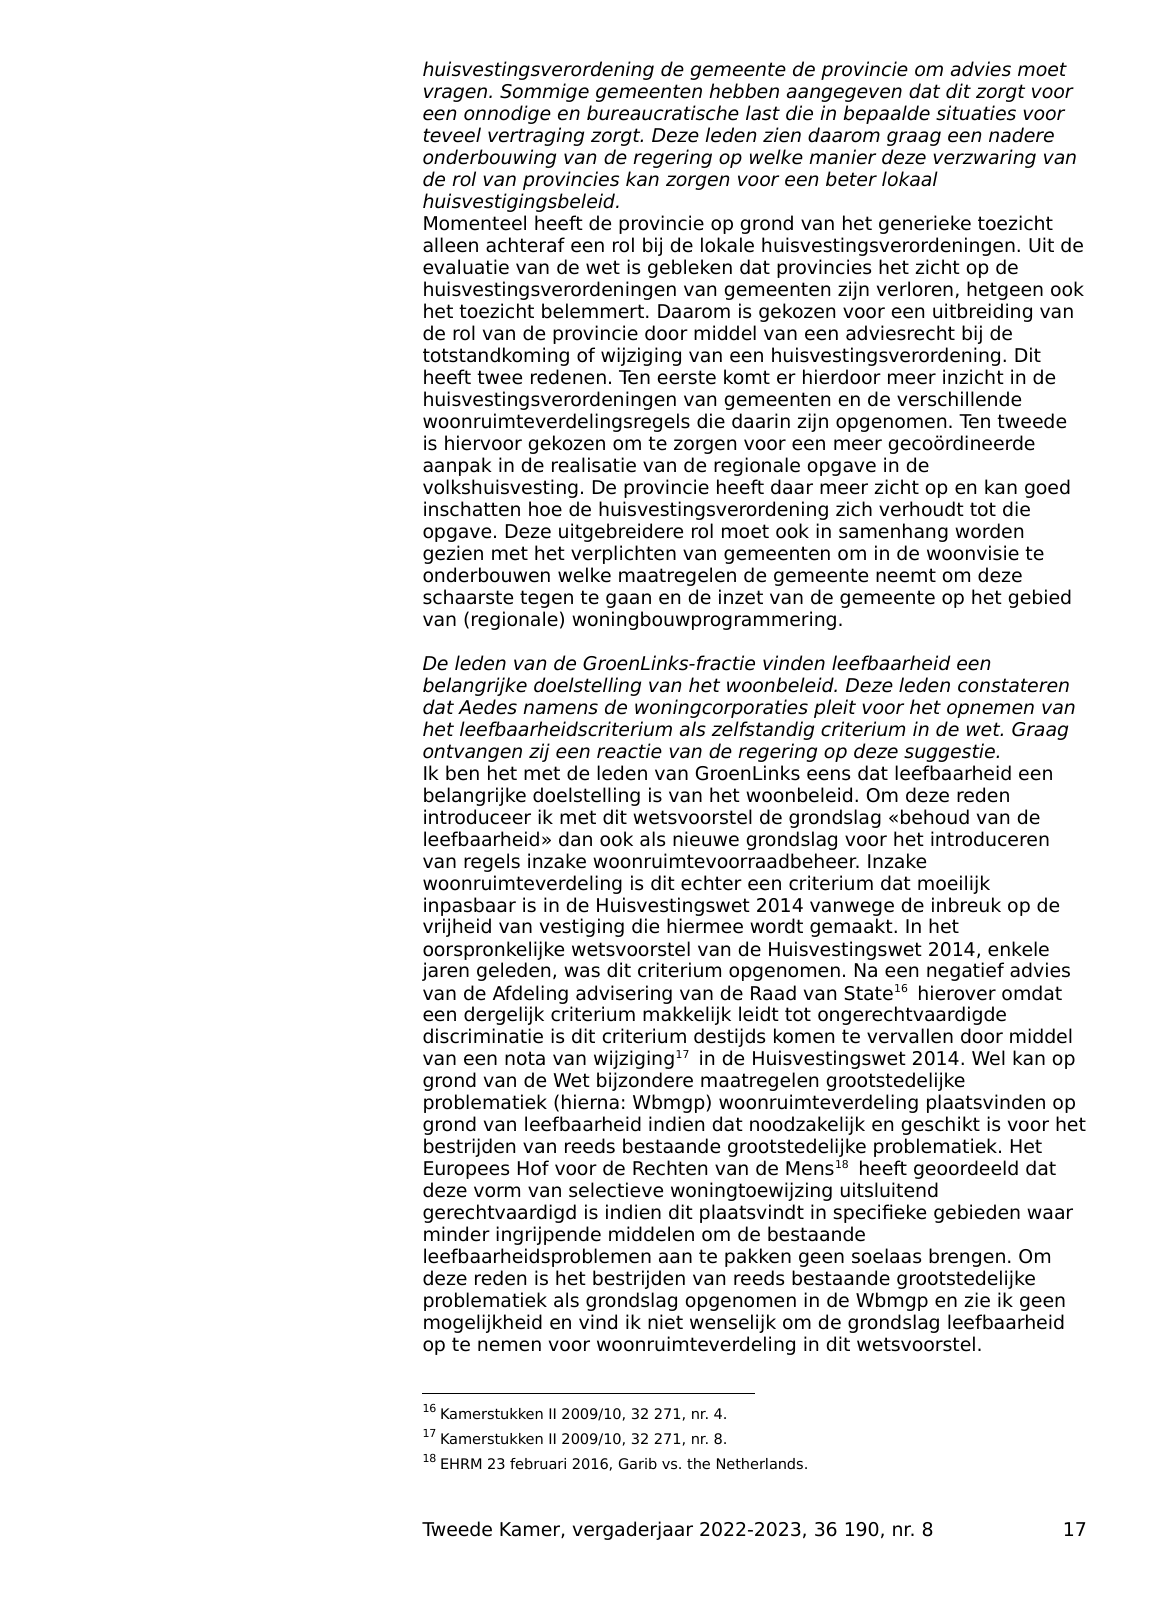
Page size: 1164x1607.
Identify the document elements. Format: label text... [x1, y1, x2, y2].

text Ik ben het met de leden van GroenLinks eens dat leefbaarheid een belangrijke doelstelling is van het woonbeleid. Om deze reden introduceer ik met dit wetsvoorstel de grondslag «behoud van de leefbaarheid» dan ook als nieuwe grondslag voor het introduceren van regels inzake woonruimtevoorraadbeheer. Inzake woonruimteverdeling is dit echter een criterium dat moeilijk inpasbaar is in de Huisvestingswet 2014 vanwege de inbreuk op de vrijheid van vestiging die hiermee wordt gemaakt. In het oorspronkelijke wetsvoorstel van de Huisvestingswet 2014, enkele jaren geleden, was dit criterium opgenomen. Na een negatief advies van de Afdeling advisering van de Raad van State hierover omdat een dergelijk criterium makkelijk leidt tot ongerechtvaardigde discriminatie is dit criterium destijds komen te vervallen door middel van een nota van wijziging in de Huisvestingswet 2014. Wel kan op grond van de Wet bijzondere maatregelen grootstedelijke problematiek (hierna: Wbmgp) woonruimteverdeling plaatsvinden op grond van leefbaarheid indien dat noodzakelijk en geschikt is voor het bestrijden van reeds bestaande grootstedelijke problematiek. Het Europees Hof voor de Rechten van de Mens heeft geoordeeld dat deze vorm van selectieve woningtoewijzing uitsluitend gerechtvaardigd is indien dit plaatsvindt in specifieke gebieden waar minder ingrijpende middelen om de bestaande leefbaarheidsproblemen aan te pakken geen soelaas brengen. Om deze reden is het bestrijden van reeds bestaande grootstedelijke problematiek als grondslag opgenomen in de Wbmgp en zie ik geen mogelijkheid en vind ik niet wenselijk om de grondslag leefbaarheid op te nemen voor woonruimteverdeling in dit wetsvoorstel. [422, 763, 1087, 1356]
text Kamerstukken II 2009/10, 32 271, nr. 8. [422, 1427, 1087, 1449]
text EHRM 23 februari 2016, Garib vs. the Netherlands. [422, 1452, 1087, 1474]
text Momenteel heeft de provincie op grond van het generieke toezicht alleen achteraf een rol bij de lokale huisvestingsverordeningen. Uit de evaluatie van de wet is gebleken dat provincies het zicht op de huisvestingsverordeningen van gemeenten zijn verloren, hetgeen ook het toezicht belemmert. Daarom is gekozen voor een uitbreiding van de rol van de provincie door middel van een adviesrecht bij de totstandkoming of wijziging van een huisvestingsverordening. Dit heeft twee redenen. Ten eerste komt er hierdoor meer inzicht in de huisvestingsverordeningen van gemeenten en de verschillende woonruimteverdelingsregels die daarin zijn opgenomen. Ten tweede is hiervoor gekozen om te zorgen voor een meer gecoördineerde aanpak in de realisatie van de regionale opgave in de volkshuisvesting. De provincie heeft daar meer zicht op en kan goed inschatten hoe de huisvestingsverordening zich verhoudt tot die opgave. Deze uitgebreidere rol moet ook in samenhang worden gezien met het verplichten van gemeenten om in de woonvisie te onderbouwen welke maatregelen de gemeente neemt om deze schaarste tegen te gaan en de inzet van de gemeente op het gebied van (regionale) woningbouwprogrammering. [422, 213, 1087, 631]
text De leden van de GroenLinks-fractie vinden leefbaarheid een belangrijke doelstelling van het woonbeleid. Deze leden constateren dat Aedes namens de woningcorporaties pleit voor het opnemen van het leefbaarheidscriterium als zelfstandig criterium in de wet. Graag ontvangen zij een reactie van de regering op deze suggestie. [422, 653, 1087, 763]
text Kamerstukken II 2009/10, 32 271, nr. 4. [422, 1402, 1087, 1424]
text huisvestingsverordening de gemeente de provincie om advies moet vragen. Sommige gemeenten hebben aangegeven dat dit zorgt voor een onnodige en bureaucratische last die in bepaalde situaties voor teveel vertraging zorgt. Deze leden zien daarom graag een nadere onderbouwing van de regering op welke manier deze verzwaring van de rol van provincies kan zorgen voor een beter lokaal huisvestigingsbeleid. [422, 59, 1087, 213]
